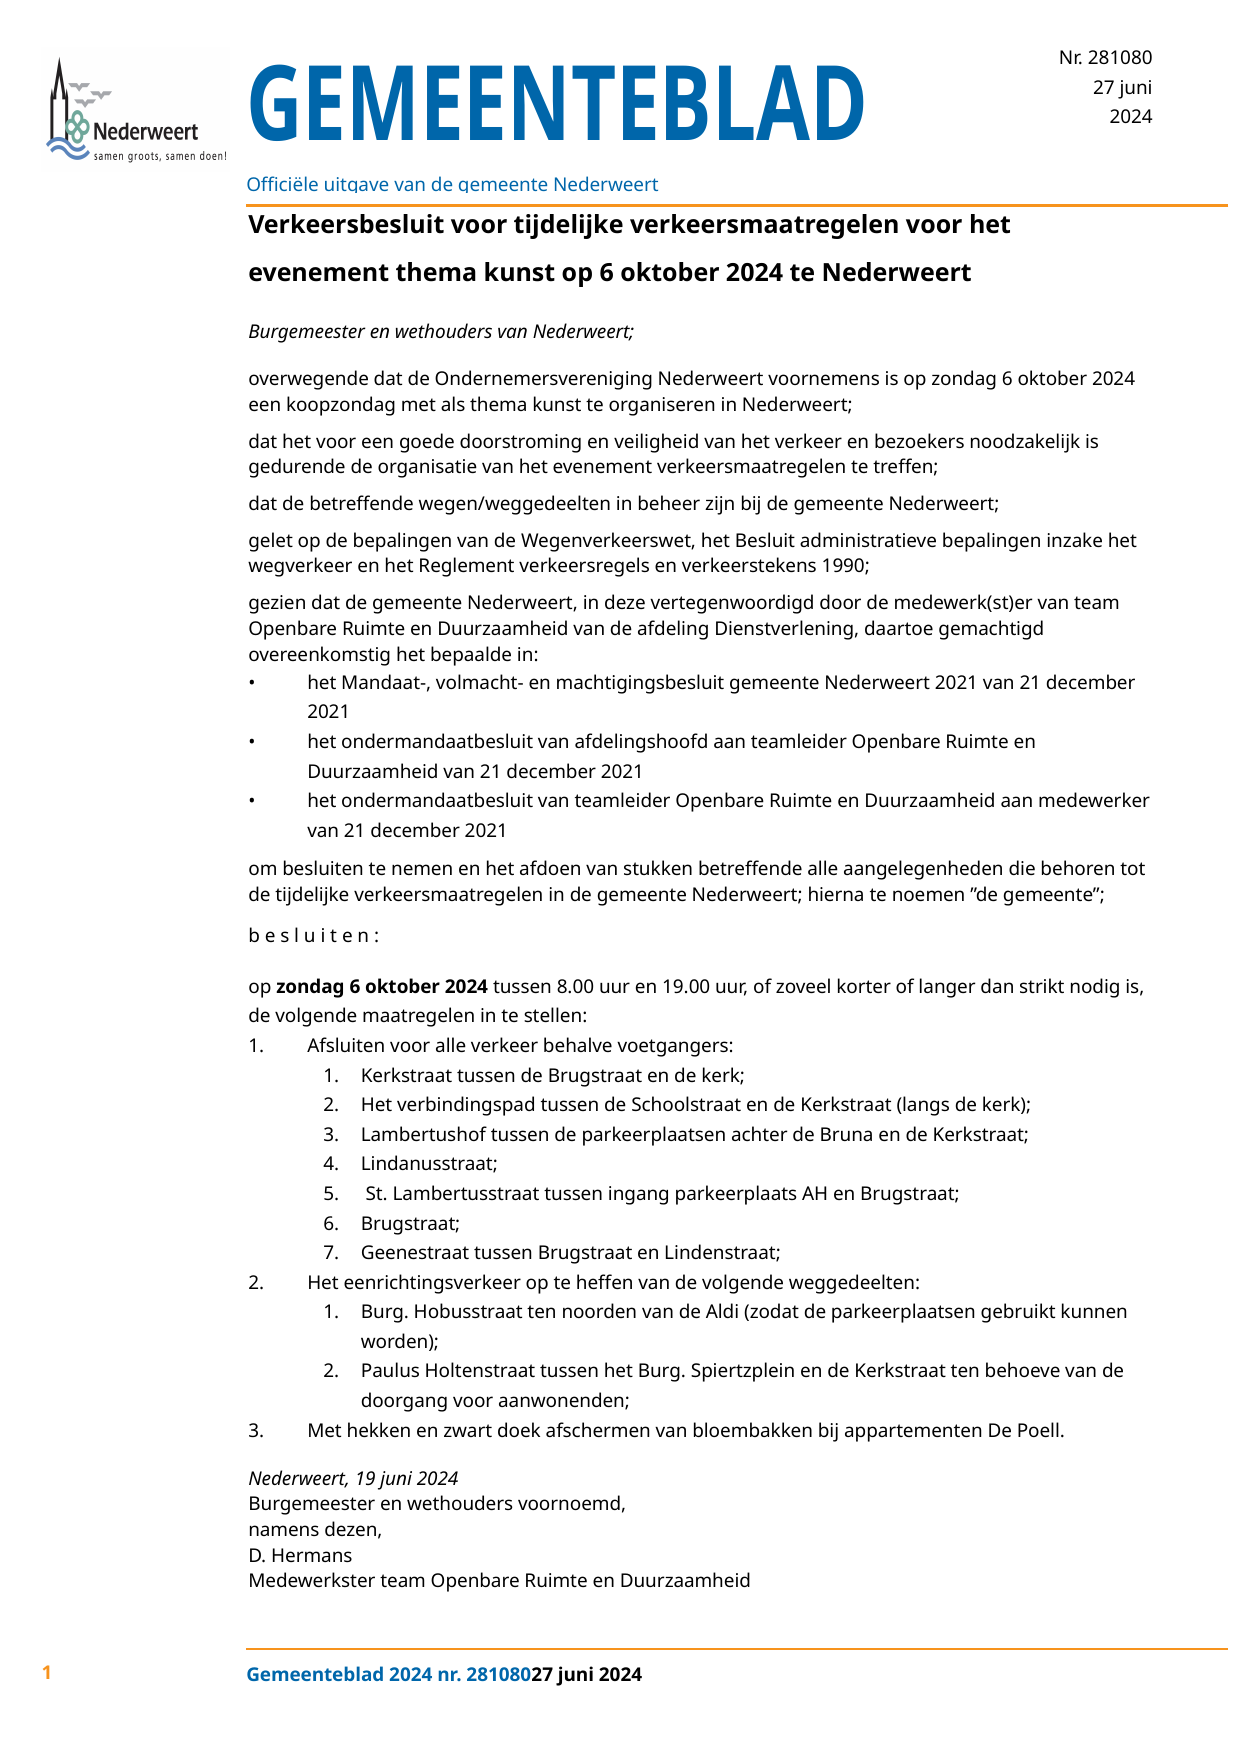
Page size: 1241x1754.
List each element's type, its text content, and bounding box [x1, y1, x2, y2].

list het ondermandaatbesluit van afdelingshoofd aan teamleider Openbare Ruimte en Duurzaamheid van 21 december 2021 [248, 728, 1152, 784]
list Het eenrichtingsverkeer op te heffen van de volgende weggedeelten: [248, 1269, 1152, 1295]
list Geenestraat tussen Brugstraat en Lindenstraat; [323, 1239, 1152, 1265]
list het ondermandaatbesluit van teamleider Openbare Ruimte en Duurzaamheid aan medewerker van 21 december 2021 [248, 787, 1152, 843]
list Lindanusstraat; [323, 1151, 1152, 1176]
text Burgemeester en wethouders van Nederweert; [248, 318, 1152, 344]
list Met hekken en zwart doek afschermen van bloembakken bij appartementen De Poell. [248, 1417, 1152, 1443]
text gelet op de bepalingen van de Wegenverkeerswet, het Besluit administratieve bepalingen inzake het wegverkeer en het Reglement verkeersregels en verkeerstekens 1990; [248, 527, 1152, 578]
list St. Lambertusstraat tussen ingang parkeerplaats AH en Brugstraat; [323, 1180, 1152, 1206]
text dat het voor een goede doorstroming en veiligheid van het verkeer en bezoekers noodzakelijk is gedurende de organisatie van het evenement verkeersmaatregelen te treffen; [248, 428, 1152, 479]
list Kerkstraat tussen de Brugstraat en de kerk; [323, 1062, 1152, 1088]
text op zondag 6 oktober 2024 tussen 8.00 uur en 19.00 uur, of zoveel korter of langer dan strikt nodig is, de volgende maatregelen in te stellen: [248, 973, 1152, 1028]
text dat de betreffende wegen/weggedeelten in beheer zijn bij de gemeente Nederweert; [248, 490, 1152, 516]
list Paulus Holtenstraat tussen het Burg. Spiertzplein en de Kerkstraat ten behoeve van de doorgang voor aanwonenden; [323, 1358, 1152, 1413]
text Verkeersbesluit voor tijdelijke verkeersmaatregelen voor het evenement thema kunst op 6 oktober 2024 te Nederweert [248, 207, 1152, 288]
text D. Hermans [248, 1542, 1152, 1568]
text Medewerkster team Openbare Ruimte en Duurzaamheid [248, 1568, 1152, 1593]
list Brugstraat; [323, 1210, 1152, 1236]
text overwegende dat de Ondernemersvereniging Nederweert voornemens is op zondag 6 oktober 2024 een koopzondag met als thema kunst te organiseren in Nederweert; [248, 366, 1152, 417]
text namens dezen, [248, 1516, 1152, 1542]
list Burg. Hobusstraat ten noorden van de Aldi (zodat de parkeerplaatsen gebruikt kunnen worden); [323, 1298, 1152, 1354]
text gezien dat de gemeente Nederweert, in deze vertegenwoordigd door de medewerk(st)er van team Openbare Ruimte en Duurzaamheid van de afdeling Dienstverlening, daartoe gemachtigd overeenkomstig het bepaalde in: [248, 589, 1152, 667]
text Burgemeester en wethouders voornoemd, [248, 1490, 1152, 1516]
list Het verbindingspad tussen de Schoolstraat en de Kerkstraat (langs de kerk); [323, 1091, 1152, 1117]
text b e s l u i t e n : [248, 923, 1152, 948]
picture [41, 47, 231, 172]
list Lambertushof tussen de parkeerplaatsen achter de Bruna en de Kerkstraat; [323, 1121, 1152, 1147]
list Afsluiten voor alle verkeer behalve voetgangers: [248, 1032, 1152, 1058]
list het Mandaat-, volmacht- en machtigingsbesluit gemeente Nederweert 2021 van 21 december 2021 [248, 669, 1152, 724]
text om besluiten te nemen en het afdoen van stukken betreffende alle aangelegenheden die behoren tot de tijdelijke verkeersmaatregelen in de gemeente Nederweert; hierna te noemen ”de gemeente”; [248, 855, 1152, 906]
text Nederweert, 19 juni 2024 [248, 1465, 1152, 1490]
